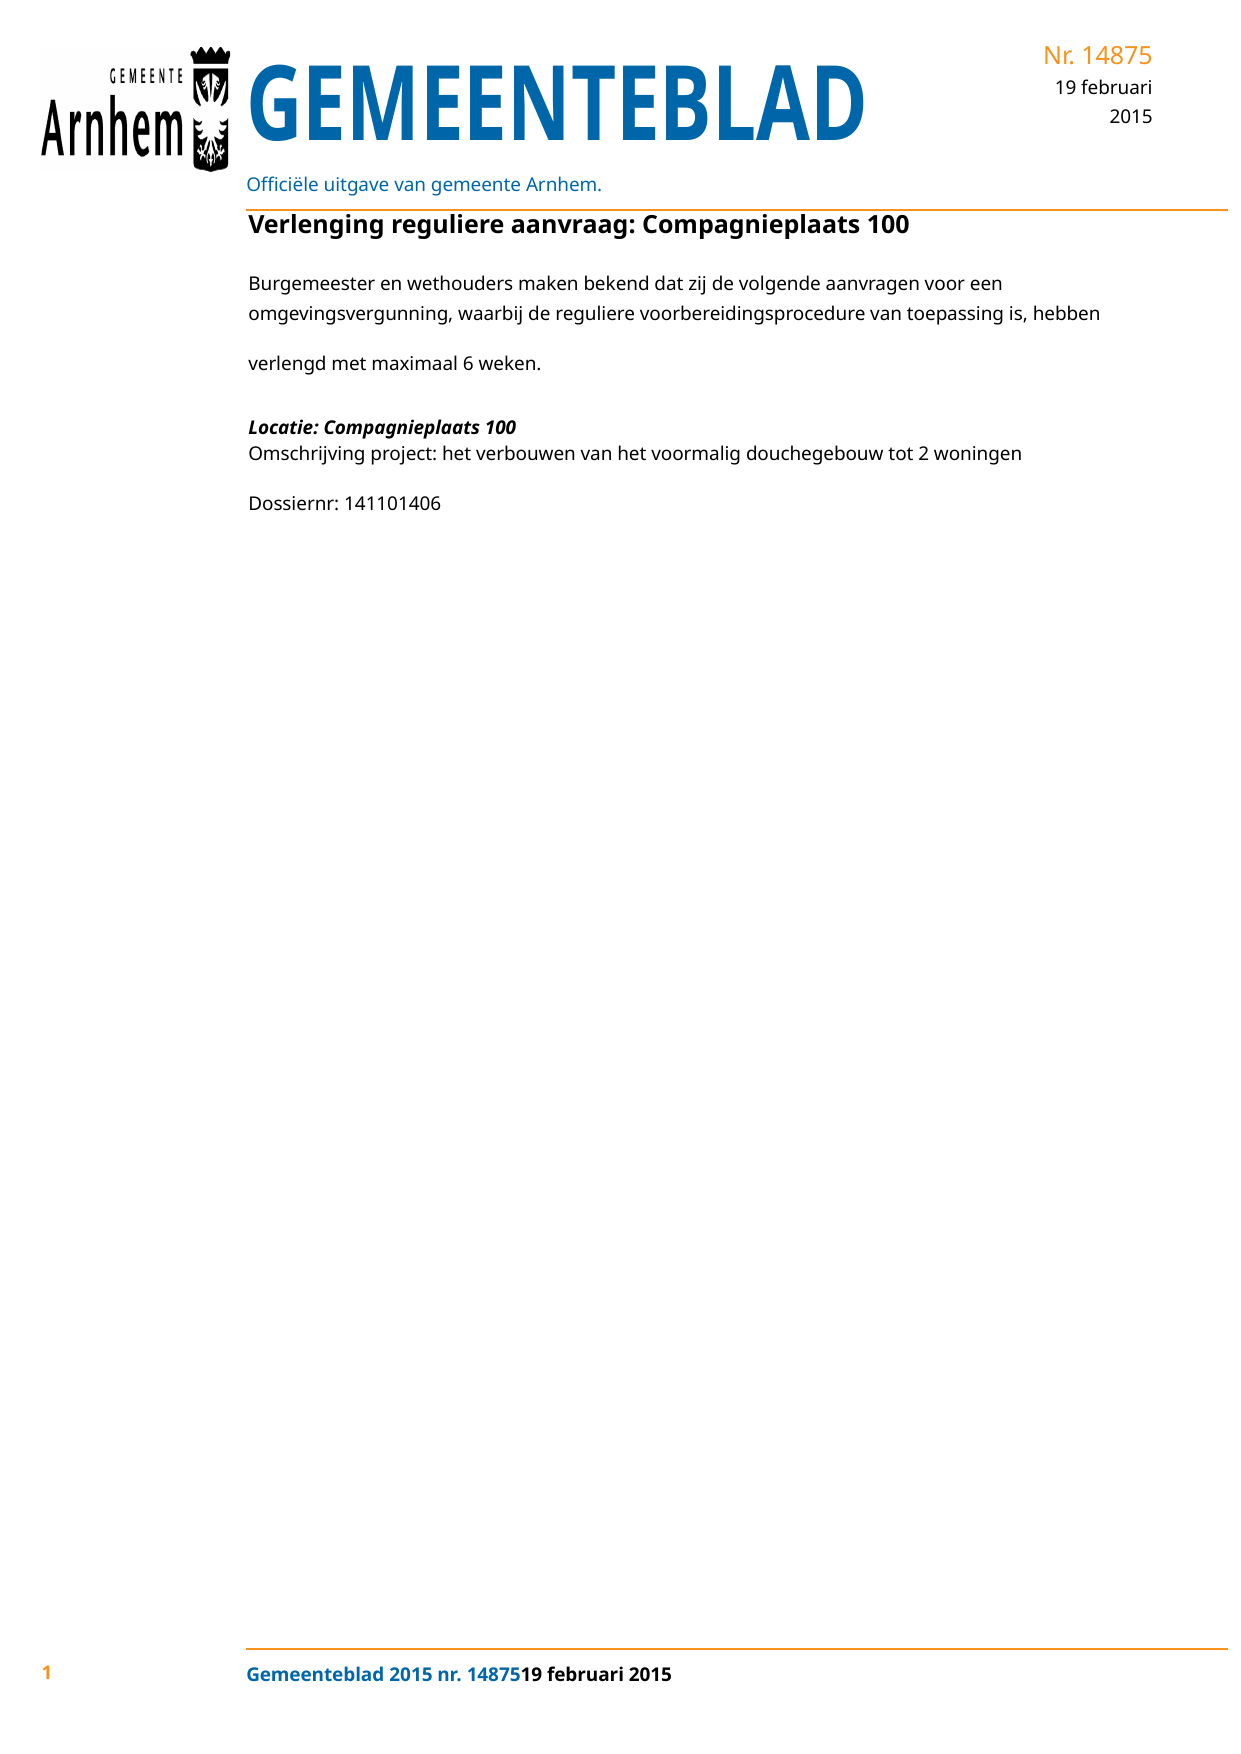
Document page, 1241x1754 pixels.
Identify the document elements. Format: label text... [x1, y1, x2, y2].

text Burgemeester en wethouders maken bekend dat zij de volgende aanvragen voor een omgevingsvergunning, waarbij de reguliere voorbereidingsprocedure van toepassing is, hebben [248, 270, 1152, 326]
text Verlenging reguliere aanvraag: Compagnieplaats 100 [248, 211, 1152, 241]
text Locatie: Compagnieplaats 100 [248, 414, 1152, 440]
text verlengd met maximaal 6 weken. [248, 350, 1152, 376]
text Dossiernr: 141101406 [248, 490, 1152, 516]
text Omschrijving project: het verbouwen van het voormalig douchegebouw tot 2 woningen [248, 440, 1152, 466]
picture [41, 47, 231, 172]
